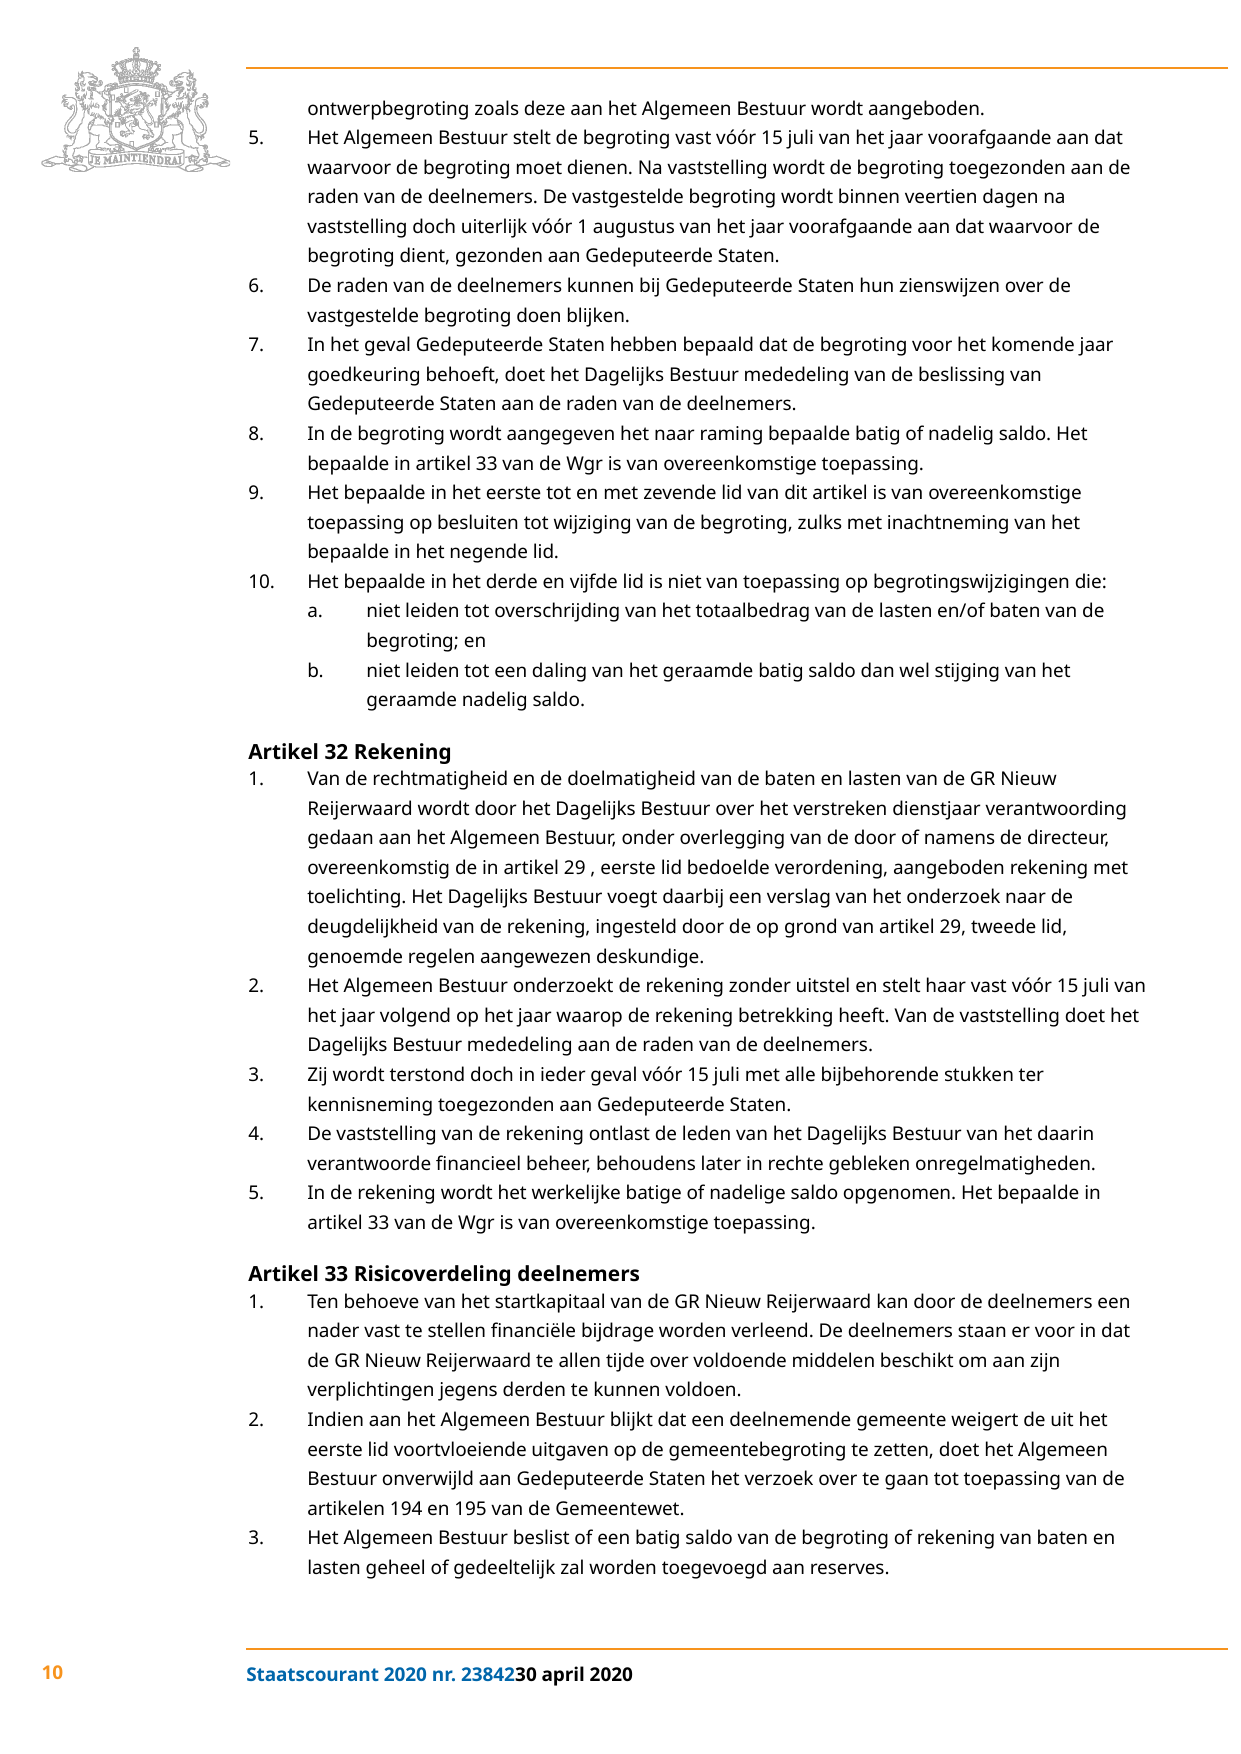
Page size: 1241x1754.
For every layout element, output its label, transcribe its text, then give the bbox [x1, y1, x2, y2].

list Het bepaalde in het derde en vijfde lid is niet van toepassing op begrotingswijzigingen die: [248, 568, 1152, 594]
list In het geval Gedeputeerde Staten hebben bepaald dat de begroting voor het komende jaar goedkeuring behoeft, doet het Dagelijks Bestuur mededeling van de beslissing van Gedeputeerde Staten aan de raden van de deelnemers. [248, 331, 1152, 416]
list In de rekening wordt het werkelijke batige of nadelige saldo opgenomen. Het bepaalde in artikel 33 van de Wgr is van overeenkomstige toepassing. [248, 1179, 1152, 1235]
text Artikel 33 Risicoverdeling deelnemers [248, 1259, 1152, 1288]
list niet leiden tot overschrijding van het totaalbedrag van de lasten en/of baten van de begroting; en [307, 598, 1152, 653]
picture [41, 47, 231, 172]
list Van de rechtmatigheid en de doelmatigheid van de baten en lasten van de GR Nieuw Reijerwaard wordt door het Dagelijks Bestuur over het verstreken dienstjaar verantwoording gedaan aan het Algemeen Bestuur, onder overlegging van de door of namens de directeur, overeenkomstig de in artikel 29 , eerste lid bedoelde verordening, aangeboden rekening met toelichting. Het Dagelijks Bestuur voegt daarbij een verslag van het onderzoek naar de deugdelijkheid van de rekening, ingesteld door de op grond van artikel 29, tweede lid, genoemde regelen aangewezen deskundige. [248, 765, 1152, 968]
text Artikel 32 Rekening [248, 737, 1152, 765]
list niet leiden tot een daling van het geraamde batig saldo dan wel stijging van het geraamde nadelig saldo. [307, 657, 1152, 712]
list In de begroting wordt aangegeven het naar raming bepaalde batig of nadelig saldo. Het bepaalde in artikel 33 van de Wgr is van overeenkomstige toepassing. [248, 420, 1152, 476]
list Indien aan het Algemeen Bestuur blijkt dat een deelnemende gemeente weigert de uit het eerste lid voortvloeiende uitgaven op de gemeentebegroting te zetten, doet het Algemeen Bestuur onverwijld aan Gedeputeerde Staten het verzoek over te gaan tot toepassing van de artikelen 194 en 195 van de Gemeentewet. [248, 1406, 1152, 1521]
list Het Algemeen Bestuur beslist of een batig saldo van de begroting of rekening van baten en lasten geheel of gedeeltelijk zal worden toegevoegd aan reserves. [248, 1524, 1152, 1580]
list Het Algemeen Bestuur onderzoekt de rekening zonder uitstel en stelt haar vast vóór 15 juli van het jaar volgend op het jaar waarop de rekening betrekking heeft. Van de vaststelling doet het Dagelijks Bestuur mededeling aan de raden van de deelnemers. [248, 972, 1152, 1057]
list Het bepaalde in het eerste tot en met zevende lid van dit artikel is van overeenkomstige toepassing op besluiten tot wijziging van de begroting, zulks met inachtneming van het bepaalde in het negende lid. [248, 479, 1152, 564]
list Het Algemeen Bestuur stelt de begroting vast vóór 15 juli van het jaar voorafgaande aan dat waarvoor de begroting moet dienen. Na vaststelling wordt de begroting toegezonden aan de raden van de deelnemers. De vastgestelde begroting wordt binnen veertien dagen na vaststelling doch uiterlijk vóór 1 augustus van het jaar voorafgaande aan dat waarvoor de begroting dient, gezonden aan Gedeputeerde Staten. [248, 124, 1152, 268]
list ontwerpbegroting zoals deze aan het Algemeen Bestuur wordt aangeboden. [248, 95, 1152, 121]
list De vaststelling van de rekening ontlast de leden van het Dagelijks Bestuur van het daarin verantwoorde financieel beheer, behoudens later in rechte gebleken onregelmatigheden. [248, 1120, 1152, 1176]
list De raden van de deelnemers kunnen bij Gedeputeerde Staten hun zienswijzen over de vastgestelde begroting doen blijken. [248, 272, 1152, 328]
list Zij wordt terstond doch in ieder geval vóór 15 juli met alle bijbehorende stukken ter kennisneming toegezonden aan Gedeputeerde Staten. [248, 1061, 1152, 1116]
list Ten behoeve van het startkapitaal van de GR Nieuw Reijerwaard kan door de deelnemers een nader vast te stellen financiële bijdrage worden verleend. De deelnemers staan er voor in dat de GR Nieuw Reijerwaard te allen tijde over voldoende middelen beschikt om aan zijn verplichtingen jegens derden te kunnen voldoen. [248, 1288, 1152, 1402]
